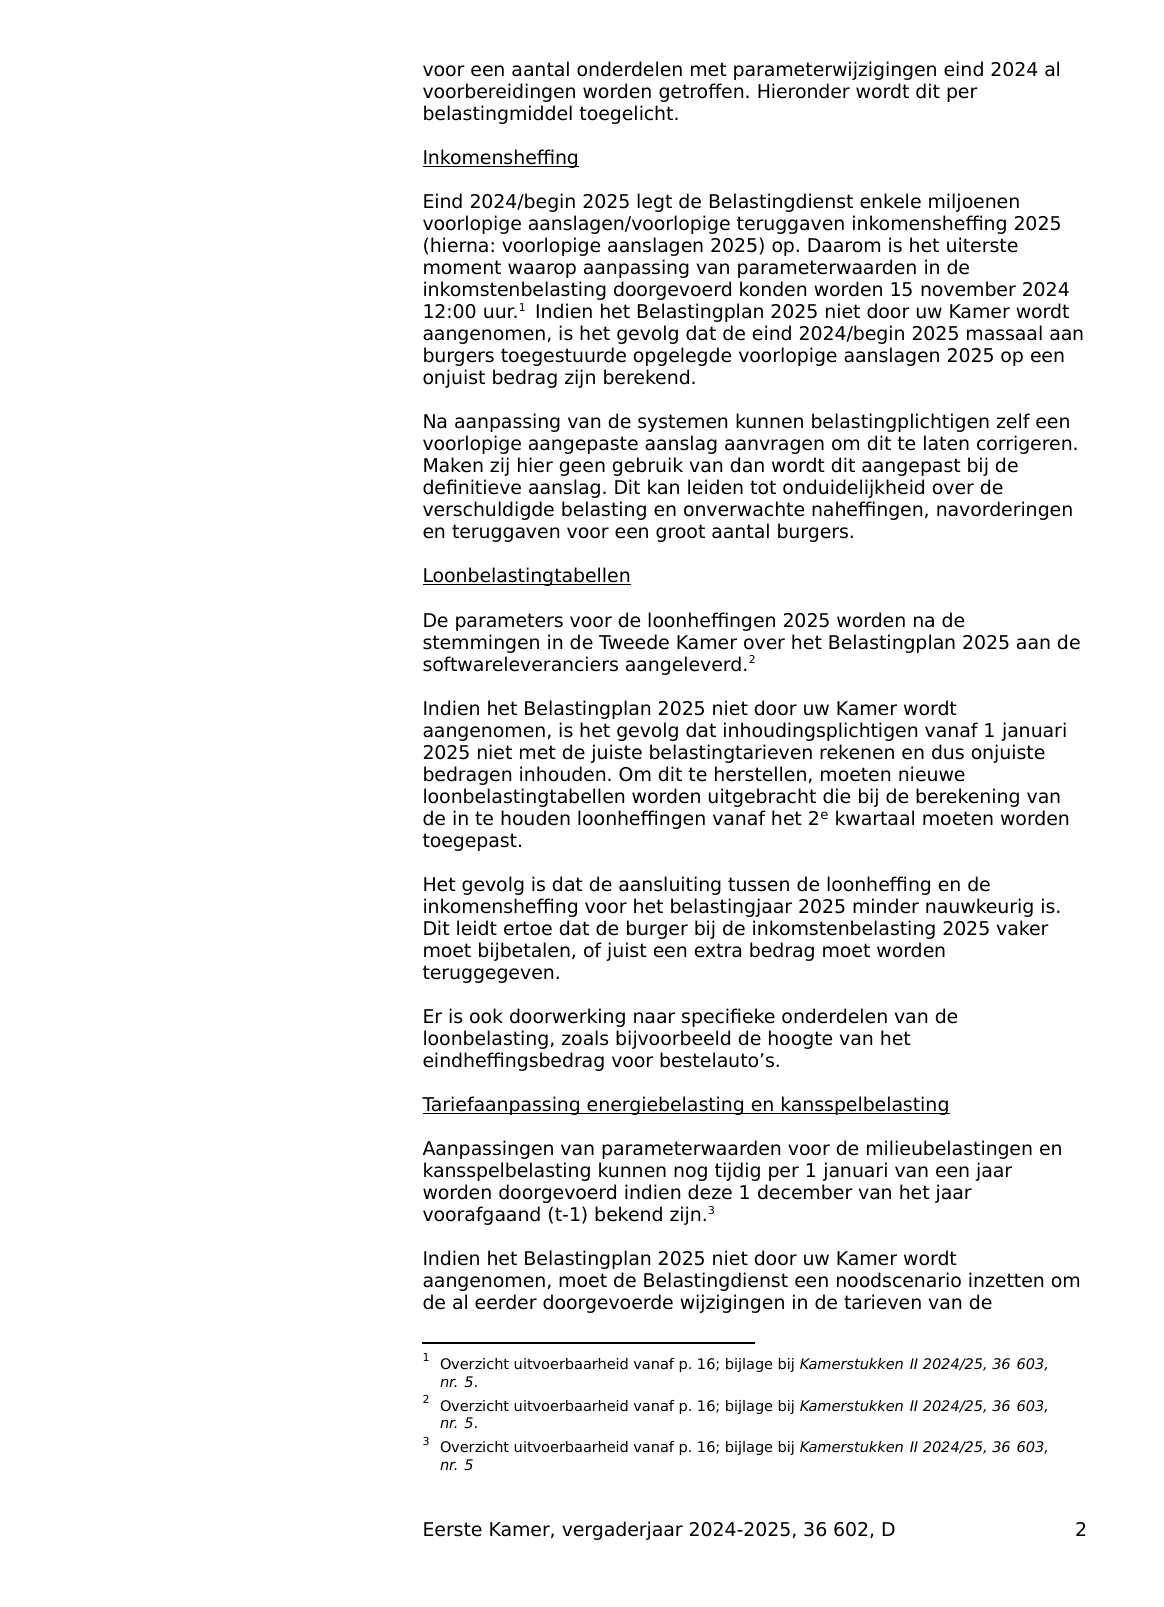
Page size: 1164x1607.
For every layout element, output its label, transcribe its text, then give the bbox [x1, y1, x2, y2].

text Indien het Belastingplan 2025 niet door uw Kamer wordt aangenomen, moet de Belastingdienst een noodscenario inzetten om de al eerder doorgevoerde wijzigingen in de tarieven van de [422, 1248, 1087, 1314]
subtitle Inkomensheffing [422, 147, 1087, 169]
text Indien het Belastingplan 2025 niet door uw Kamer wordt aangenomen, is het gevolg dat inhoudingsplichtigen vanaf 1 januari 2025 niet met de juiste belastingtarieven rekenen en dus onjuiste bedragen inhouden. Om dit te herstellen, moeten nieuwe loonbelastingtabellen worden uitgebracht die bij de berekening van de in te houden loonheffingen vanaf het 2e kwartaal moeten worden toegepast. [422, 698, 1087, 852]
subtitle Tariefaanpassing energiebelasting en kansspelbelasting [422, 1094, 1087, 1116]
text Eind 2024/begin 2025 legt de Belastingdienst enkele miljoenen voorlopige aanslagen/voorlopige teruggaven inkomensheffing 2025 (hierna: voorlopige aanslagen 2025) op. Daarom is het uiterste moment waarop aanpassing van parameterwaarden in de inkomstenbelasting doorgevoerd konden worden 15 november 2024 12:00 uur. Indien het Belastingplan 2025 niet door uw Kamer wordt aangenomen, is het gevolg dat de eind 2024/begin 2025 massaal aan burgers toegestuurde opgelegde voorlopige aanslagen 2025 op een onjuist bedrag zijn berekend. [422, 191, 1087, 389]
text Overzicht uitvoerbaarheid vanaf p. 16; bijlage bij Kamerstukken II 2024/25, 36 603, nr. 5 [422, 1435, 1087, 1474]
text Er is ook doorwerking naar specifieke onderdelen van de loonbelasting, zoals bijvoorbeeld de hoogte van het eindheffingsbedrag voor bestelauto’s. [422, 1006, 1087, 1072]
text Het gevolg is dat de aansluiting tussen de loonheffing en de inkomensheffing voor het belastingjaar 2025 minder nauwkeurig is. Dit leidt ertoe dat de burger bij de inkomstenbelasting 2025 vaker moet bijbetalen, of juist een extra bedrag moet worden teruggegeven. [422, 874, 1087, 984]
subtitle Loonbelastingtabellen [422, 565, 1087, 587]
text Aanpassingen van parameterwaarden voor de milieubelastingen en kansspelbelasting kunnen nog tijdig per 1 januari van een jaar worden doorgevoerd indien deze 1 december van het jaar voorafgaand (t-1) bekend zijn. [422, 1138, 1087, 1226]
text Na aanpassing van de systemen kunnen belastingplichtigen zelf een voorlopige aangepaste aanslag aanvragen om dit te laten corrigeren. Maken zij hier geen gebruik van dan wordt dit aangepast bij de definitieve aanslag. Dit kan leiden tot onduidelijkheid over de verschuldigde belasting en onverwachte naheffingen, navorderingen en teruggaven voor een groot aantal burgers. [422, 411, 1087, 543]
text voor een aantal onderdelen met parameterwijzigingen eind 2024 al voorbereidingen worden getroffen. Hieronder wordt dit per belastingmiddel toegelicht. [422, 59, 1087, 125]
text Overzicht uitvoerbaarheid vanaf p. 16; bijlage bij Kamerstukken II 2024/25, 36 603, nr. 5. [422, 1352, 1087, 1391]
text Overzicht uitvoerbaarheid vanaf p. 16; bijlage bij Kamerstukken II 2024/25, 36 603, nr. 5. [422, 1393, 1087, 1432]
text De parameters voor de loonheffingen 2025 worden na de stemmingen in de Tweede Kamer over het Belastingplan 2025 aan de softwareleveranciers aangeleverd. [422, 609, 1087, 676]
